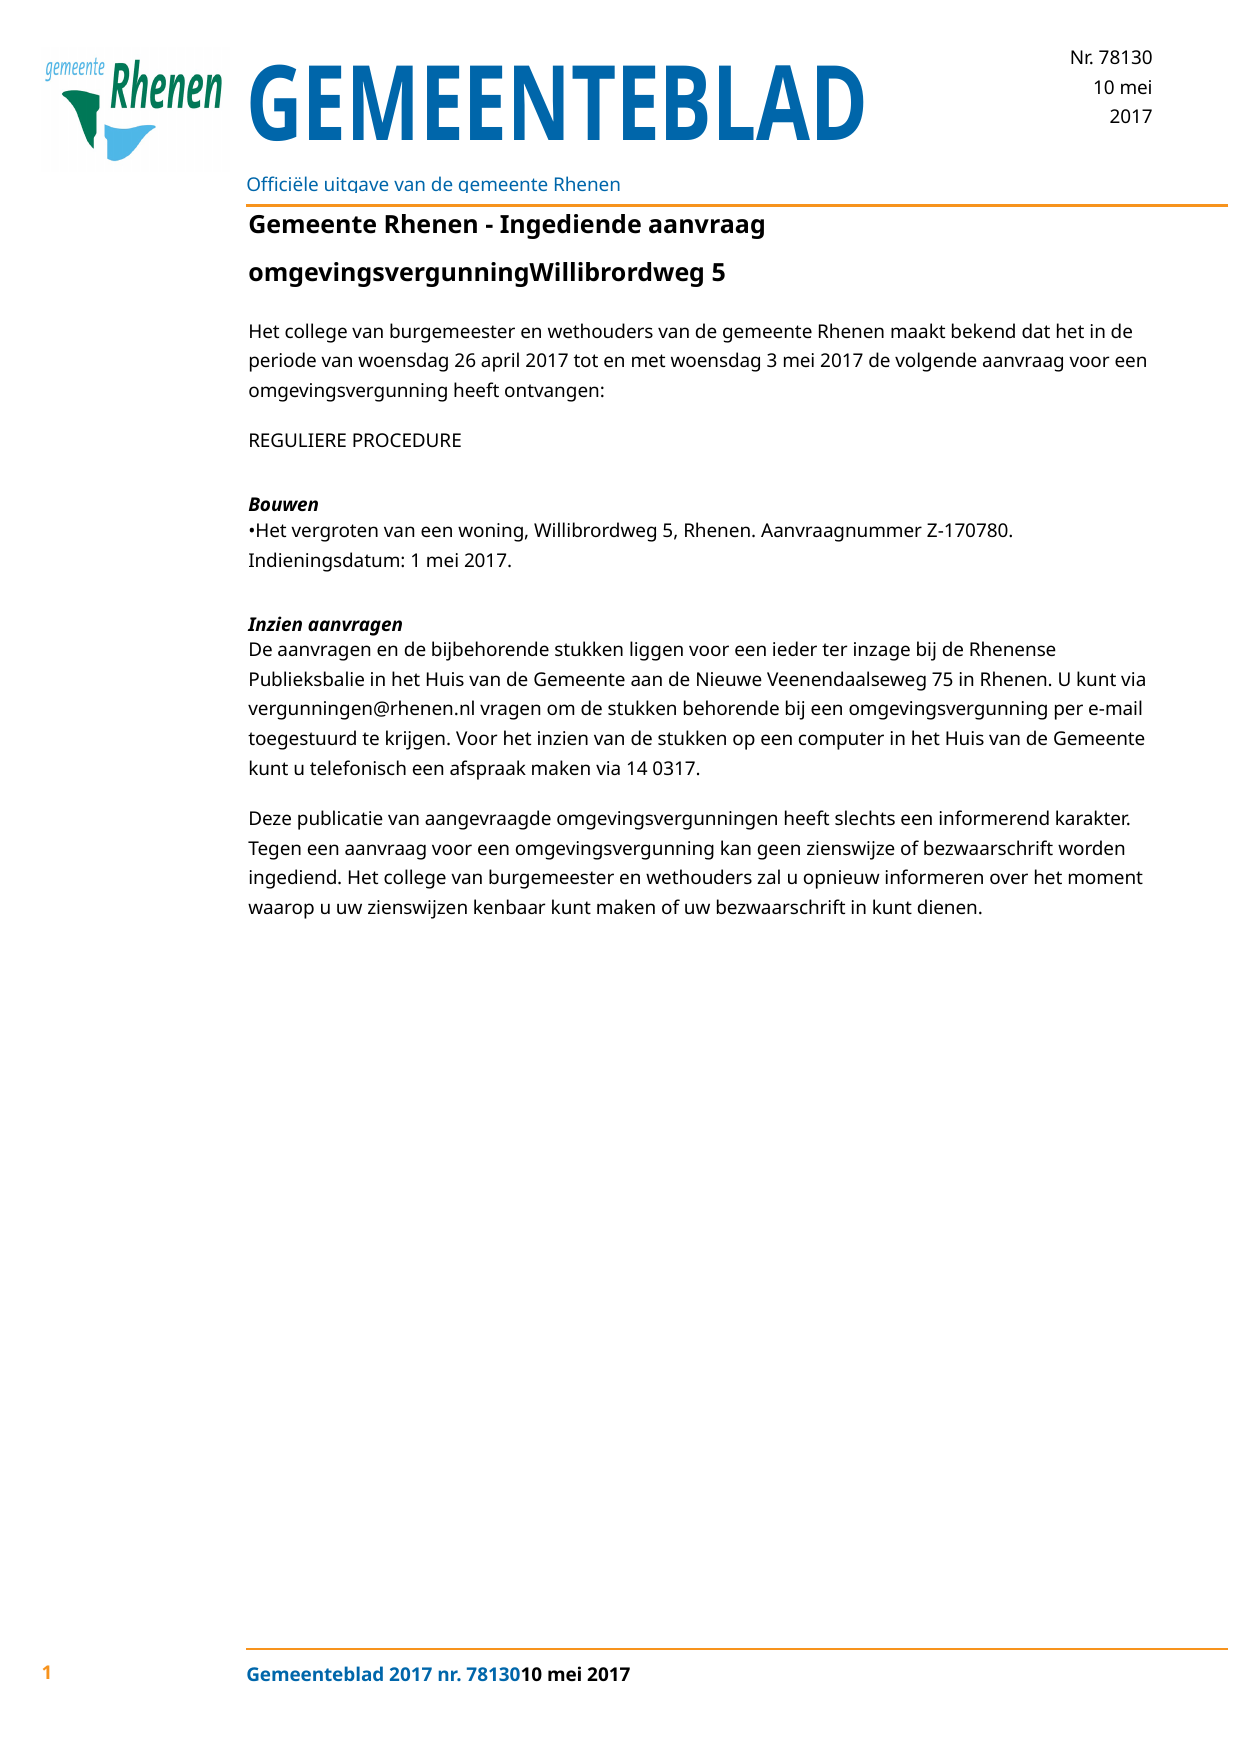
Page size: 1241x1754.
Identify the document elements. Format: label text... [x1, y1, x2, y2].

text Gemeente Rhenen - Ingediende aanvraag omgevingsvergunningWillibrordweg 5 [248, 207, 1152, 288]
text De aanvragen en de bijbehorende stukken liggen voor een ieder ter inzage bij de Rhenense Publieksbalie in het Huis van de Gemeente aan de Nieuwe Veenendaalseweg 75 in Rhenen. U kunt via vergunningen@rhenen.nl vragen om de stukken behorende bij een omgevingsvergunning per e-mail toegestuurd te krijgen. Voor het inzien van de stukken op een computer in het Huis van de Gemeente kunt u telefonisch een afspraak maken via 14 0317. [248, 636, 1152, 781]
text REGULIERE PROCEDURE [248, 427, 1152, 453]
text Bouwen [248, 491, 1152, 517]
text Het college van burgemeester en wethouders van de gemeente Rhenen maakt bekend dat het in de periode van woensdag 26 april 2017 tot en met woensdag 3 mei 2017 de volgende aanvraag voor een omgevingsvergunning heeft ontvangen: [248, 318, 1152, 403]
text Inzien aanvragen [248, 611, 1152, 636]
picture [41, 47, 231, 172]
text Deze publicatie van aangevraagde omgevingsvergunningen heeft slechts een informerend karakter. Tegen een aanvraag voor een omgevingsvergunning kan geen zienswijze of bezwaarschrift worden ingediend. Het college van burgemeester en wethouders zal u opnieuw informeren over het moment waarop u uw zienswijzen kenbaar kunt maken of uw bezwaarschrift in kunt dienen. [248, 805, 1152, 920]
text •Het vergroten van een woning, Willibrordweg 5, Rhenen. Aanvraagnummer Z-170780. Indieningsdatum: 1 mei 2017. [248, 517, 1152, 572]
